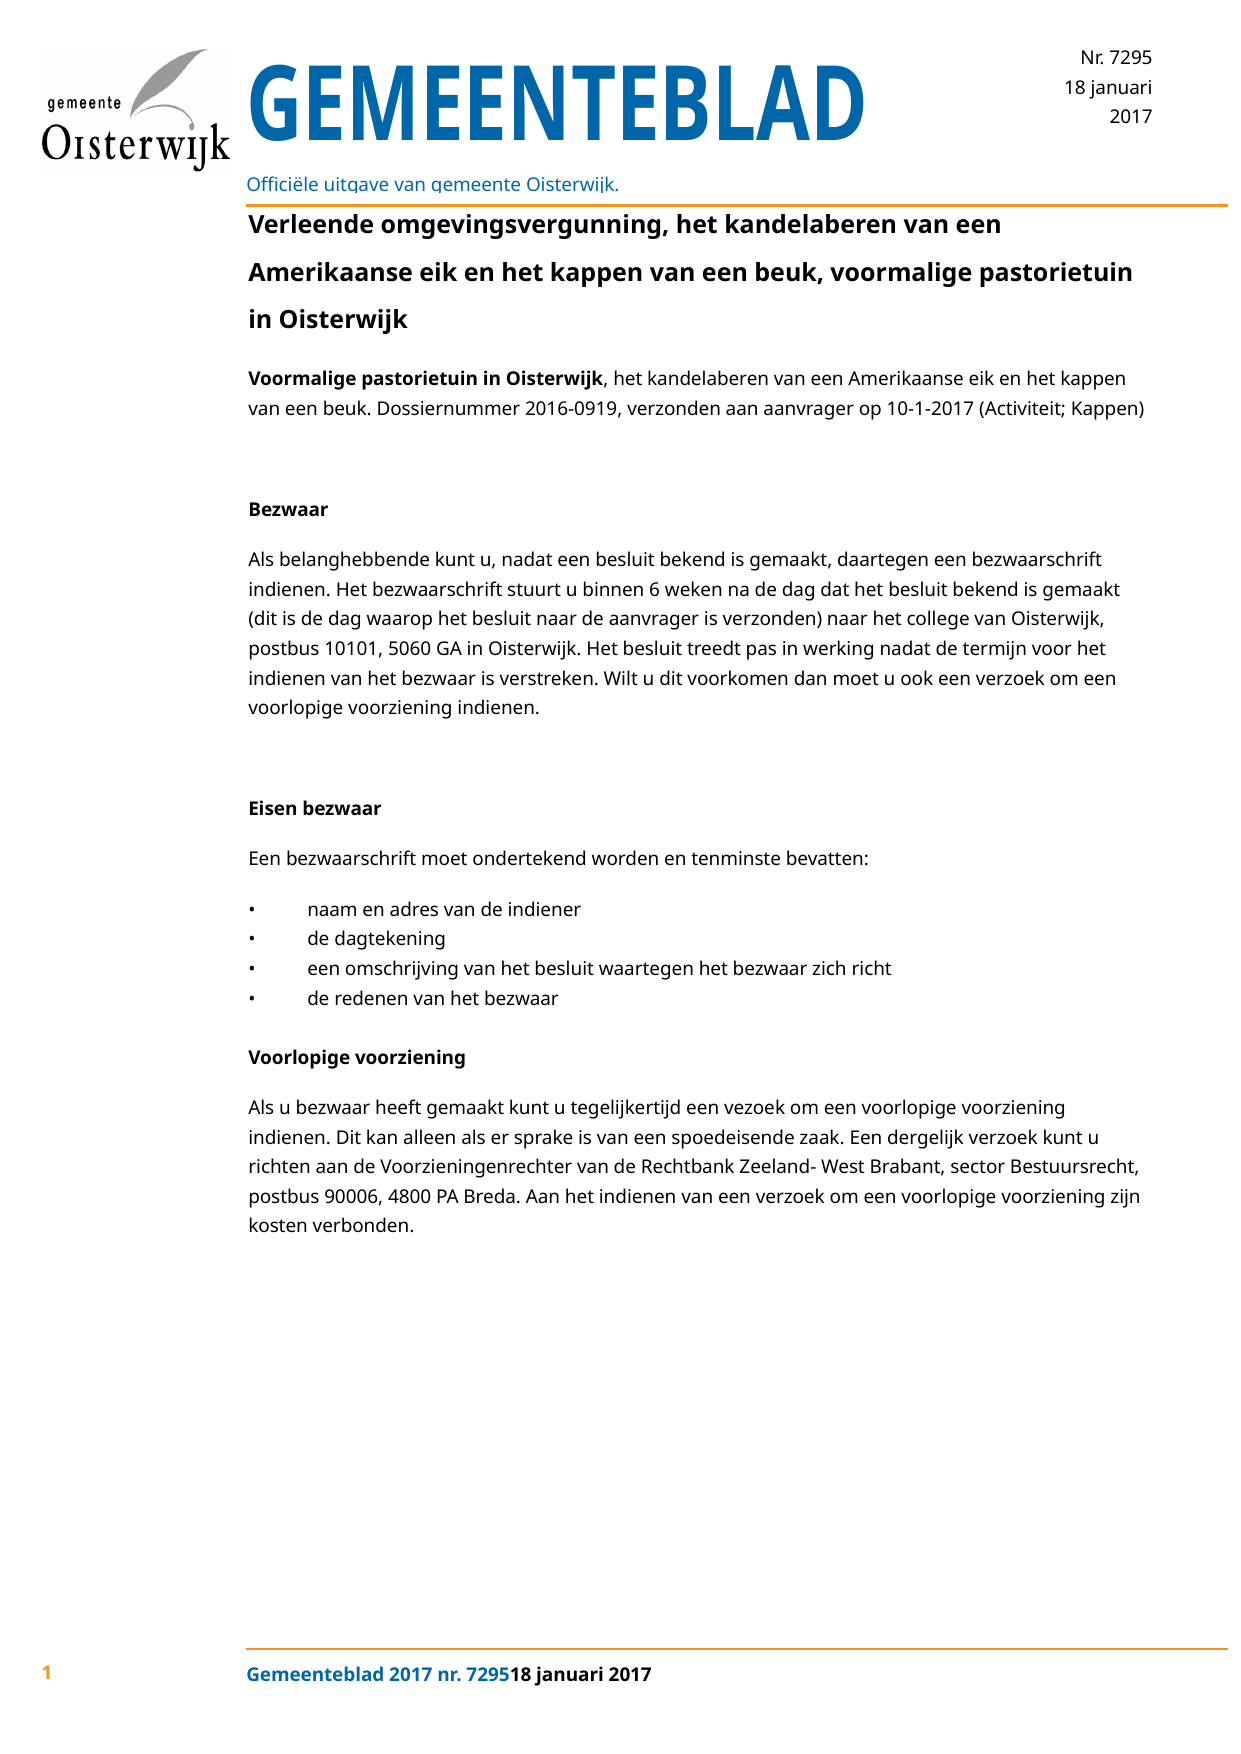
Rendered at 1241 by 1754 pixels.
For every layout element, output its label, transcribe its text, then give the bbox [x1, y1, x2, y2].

text Een bezwaarschrift moet ondertekend worden en tenminste bevatten: [248, 846, 1152, 871]
list de dagtekening [248, 926, 1152, 951]
text Bezwaar [248, 496, 1152, 522]
list een omschrijving van het besluit waartegen het bezwaar zich richt [248, 955, 1152, 981]
list naam en adres van de indiener [248, 896, 1152, 922]
text Als u bezwaar heeft gemaakt kunt u tegelijkertijd een vezoek om een voorlopige voorziening indienen. Dit kan alleen als er sprake is van een spoedeisende zaak. Een dergelijk verzoek kunt u richten aan de Voorzieningenrechter van de Rechtbank Zeeland- West Brabant, sector Bestuursrecht, postbus 90006, 4800 PA Breda. Aan het indienen van een verzoek om een voorlopige voorziening zijn kosten verbonden. [248, 1094, 1152, 1238]
text Als belanghebbende kunt u, nadat een besluit bekend is gemaakt, daartegen een bezwaarschrift indienen. Het bezwaarschrift stuurt u binnen 6 weken na de dag dat het besluit bekend is gemaakt (dit is de dag waarop het besluit naar de aanvrager is verzonden) naar het college van Oisterwijk, postbus 10101, 5060 GA in Oisterwijk. Het besluit treedt pas in werking nadat de termijn voor het indienen van het bezwaar is verstreken. Wilt u dit voorkomen dan moet u ook een verzoek om een voorlopige voorziening indienen. [248, 546, 1152, 720]
text Voorlopige voorziening [248, 1044, 1152, 1069]
text Eisen bezwaar [248, 795, 1152, 821]
text Verleende omgevingsvergunning, het kandelaberen van een Amerikaanse eik en het kappen van een beuk, voormalige pastorietuin in Oisterwijk [248, 207, 1152, 336]
text Voormalige pastorietuin in Oisterwijk, het kandelaberen van een Amerikaanse eik en het kappen van een beuk. Dossiernummer 2016-0919, verzonden aan aanvrager op 10-1-2017 (Activiteit; Kappen) [248, 366, 1152, 421]
picture [41, 47, 231, 172]
list de redenen van het bezwaar [248, 985, 1152, 1010]
